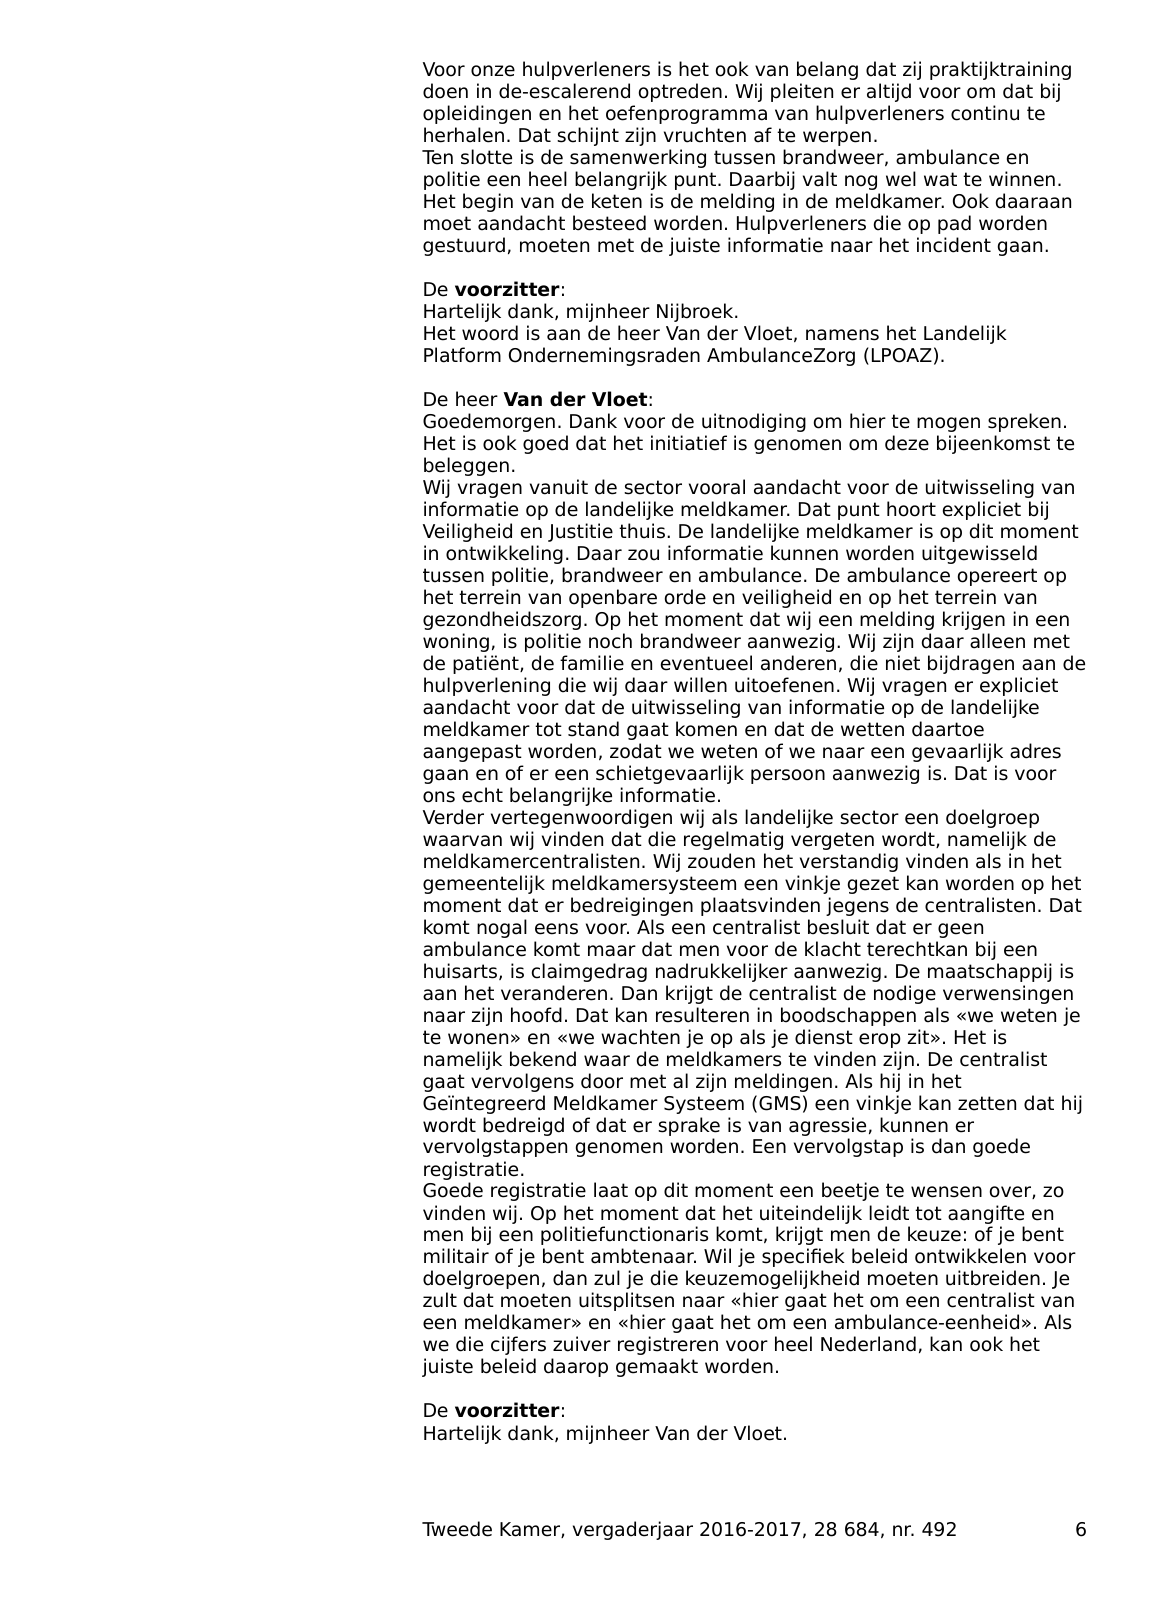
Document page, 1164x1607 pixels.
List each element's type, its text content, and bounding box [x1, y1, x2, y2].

text De voorzitter: [422, 279, 1087, 301]
text Goedemorgen. Dank voor de uitnodiging om hier te mogen spreken. Het is ook goed dat het initiatief is genomen om deze bijeenkomst te beleggen. [422, 411, 1087, 477]
text De heer Van der Vloet: [422, 389, 1087, 411]
text Ten slotte is de samenwerking tussen brandweer, ambulance en politie een heel belangrijk punt. Daarbij valt nog wel wat te winnen. [422, 147, 1087, 191]
text Goede registratie laat op dit moment een beetje te wensen over, zo vinden wij. Op het moment dat het uiteindelijk leidt tot aangifte en men bij een politiefunctionaris komt, krijgt men de keuze: of je bent militair of je bent ambtenaar. Wil je specifiek beleid ontwikkelen voor doelgroepen, dan zul je die keuzemogelijkheid moeten uitbreiden. Je zult dat moeten uitsplitsen naar «hier gaat het om een centralist van een meldkamer» en «hier gaat het om een ambulance-eenheid». Als we die cijfers zuiver registreren voor heel Nederland, kan ook het juiste beleid daarop gemaakt worden. [422, 1180, 1087, 1378]
text De voorzitter: [422, 1400, 1087, 1422]
text Het woord is aan de heer Van der Vloet, namens het Landelijk Platform Ondernemingsraden AmbulanceZorg (LPOAZ). [422, 323, 1087, 367]
text Hartelijk dank, mijnheer Nijbroek. [422, 301, 1087, 323]
text Het begin van de keten is de melding in de meldkamer. Ook daaraan moet aandacht besteed worden. Hulpverleners die op pad worden gestuurd, moeten met de juiste informatie naar het incident gaan. [422, 191, 1087, 257]
text Verder vertegenwoordigen wij als landelijke sector een doelgroep waarvan wij vinden dat die regelmatig vergeten wordt, namelijk de meldkamercentralisten. Wij zouden het verstandig vinden als in het gemeentelijk meldkamersysteem een vinkje gezet kan worden op het moment dat er bedreigingen plaatsvinden jegens de centralisten. Dat komt nogal eens voor. Als een centralist besluit dat er geen ambulance komt maar dat men voor de klacht terechtkan bij een huisarts, is claimgedrag nadrukkelijker aanwezig. De maatschappij is aan het veranderen. Dan krijgt de centralist de nodige verwensingen naar zijn hoofd. Dat kan resulteren in boodschappen als «we weten je te wonen» en «we wachten je op als je dienst erop zit». Het is namelijk bekend waar de meldkamers te vinden zijn. De centralist gaat vervolgens door met al zijn meldingen. Als hij in het Geïntegreerd Meldkamer Systeem (GMS) een vinkje kan zetten dat hij wordt bedreigd of dat er sprake is van agressie, kunnen er vervolgstappen genomen worden. Een vervolgstap is dan goede registratie. [422, 807, 1087, 1180]
text Voor onze hulpverleners is het ook van belang dat zij praktijktraining doen in de-escalerend optreden. Wij pleiten er altijd voor om dat bij opleidingen en het oefenprogramma van hulpverleners continu te herhalen. Dat schijnt zijn vruchten af te werpen. [422, 59, 1087, 147]
text Wij vragen vanuit de sector vooral aandacht voor de uitwisseling van informatie op de landelijke meldkamer. Dat punt hoort expliciet bij Veiligheid en Justitie thuis. De landelijke meldkamer is op dit moment in ontwikkeling. Daar zou informatie kunnen worden uitgewisseld tussen politie, brandweer en ambulance. De ambulance opereert op het terrein van openbare orde en veiligheid en op het terrein van gezondheidszorg. Op het moment dat wij een melding krijgen in een woning, is politie noch brandweer aanwezig. Wij zijn daar alleen met de patiënt, de familie en eventueel anderen, die niet bijdragen aan de hulpverlening die wij daar willen uitoefenen. Wij vragen er expliciet aandacht voor dat de uitwisseling van informatie op de landelijke meldkamer tot stand gaat komen en dat de wetten daartoe aangepast worden, zodat we weten of we naar een gevaarlijk adres gaan en of er een schietgevaarlijk persoon aanwezig is. Dat is voor ons echt belangrijke informatie. [422, 477, 1087, 807]
text Hartelijk dank, mijnheer Van der Vloet. [422, 1422, 1087, 1444]
